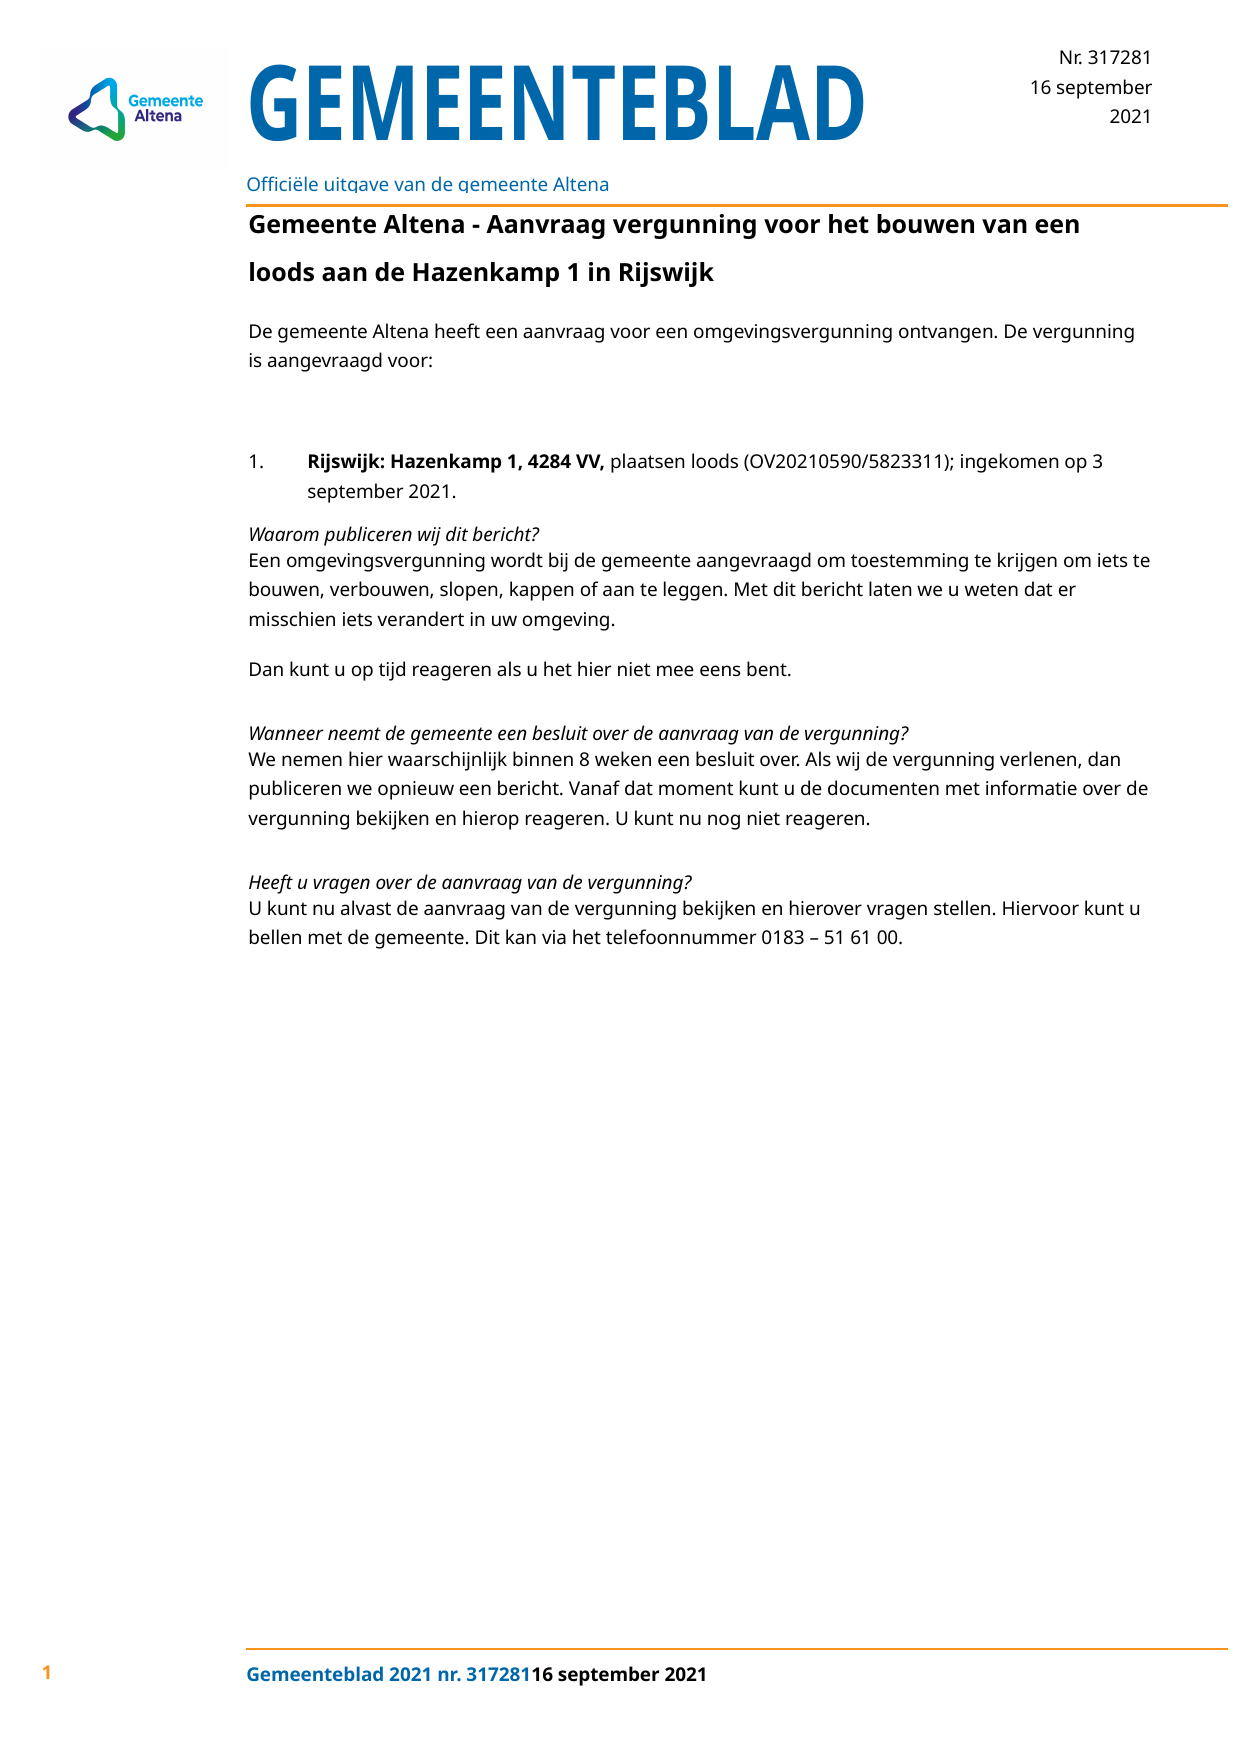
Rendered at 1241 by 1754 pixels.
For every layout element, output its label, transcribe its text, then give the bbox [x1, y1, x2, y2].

text Dan kunt u op tijd reageren als u het hier niet mee eens bent. [248, 656, 1152, 682]
picture [41, 47, 231, 172]
text We nemen hier waarschijnlijk binnen 8 weken een besluit over. Als wij de vergunning verlenen, dan publiceren we opnieuw een bericht. Vanaf dat moment kunt u de documenten met informatie over de vergunning bekijken en hierop reageren. U kunt nu nog niet reageren. [248, 746, 1152, 831]
text De gemeente Altena heeft een aanvraag voor een omgevingsvergunning ontvangen. De vergunning is aangevraagd voor: [248, 318, 1152, 373]
text Gemeente Altena - Aanvraag vergunning voor het bouwen van een loods aan de Hazenkamp 1 in Rijswijk [248, 207, 1152, 288]
text Waarom publiceren wij dit bericht? [248, 521, 1152, 547]
text Heeft u vragen over de aanvraag van de vergunning? [248, 869, 1152, 895]
text Wanneer neemt de gemeente een besluit over de aanvraag van de vergunning? [248, 720, 1152, 746]
text U kunt nu alvast de aanvraag van de vergunning bekijken en hierover vragen stellen. Hiervoor kunt u bellen met de gemeente. Dit kan via het telefoonnummer 0183 – 51 61 00. [248, 895, 1152, 950]
list Rijswijk: Hazenkamp 1, 4284 VV, plaatsen loods (OV20210590/5823311); ingekomen op 3 september 2021. [248, 448, 1152, 504]
text Een omgevingsvergunning wordt bij de gemeente aangevraagd om toestemming te krijgen om iets te bouwen, verbouwen, slopen, kappen of aan te leggen. Met dit bericht laten we u weten dat er misschien iets verandert in uw omgeving. [248, 547, 1152, 632]
